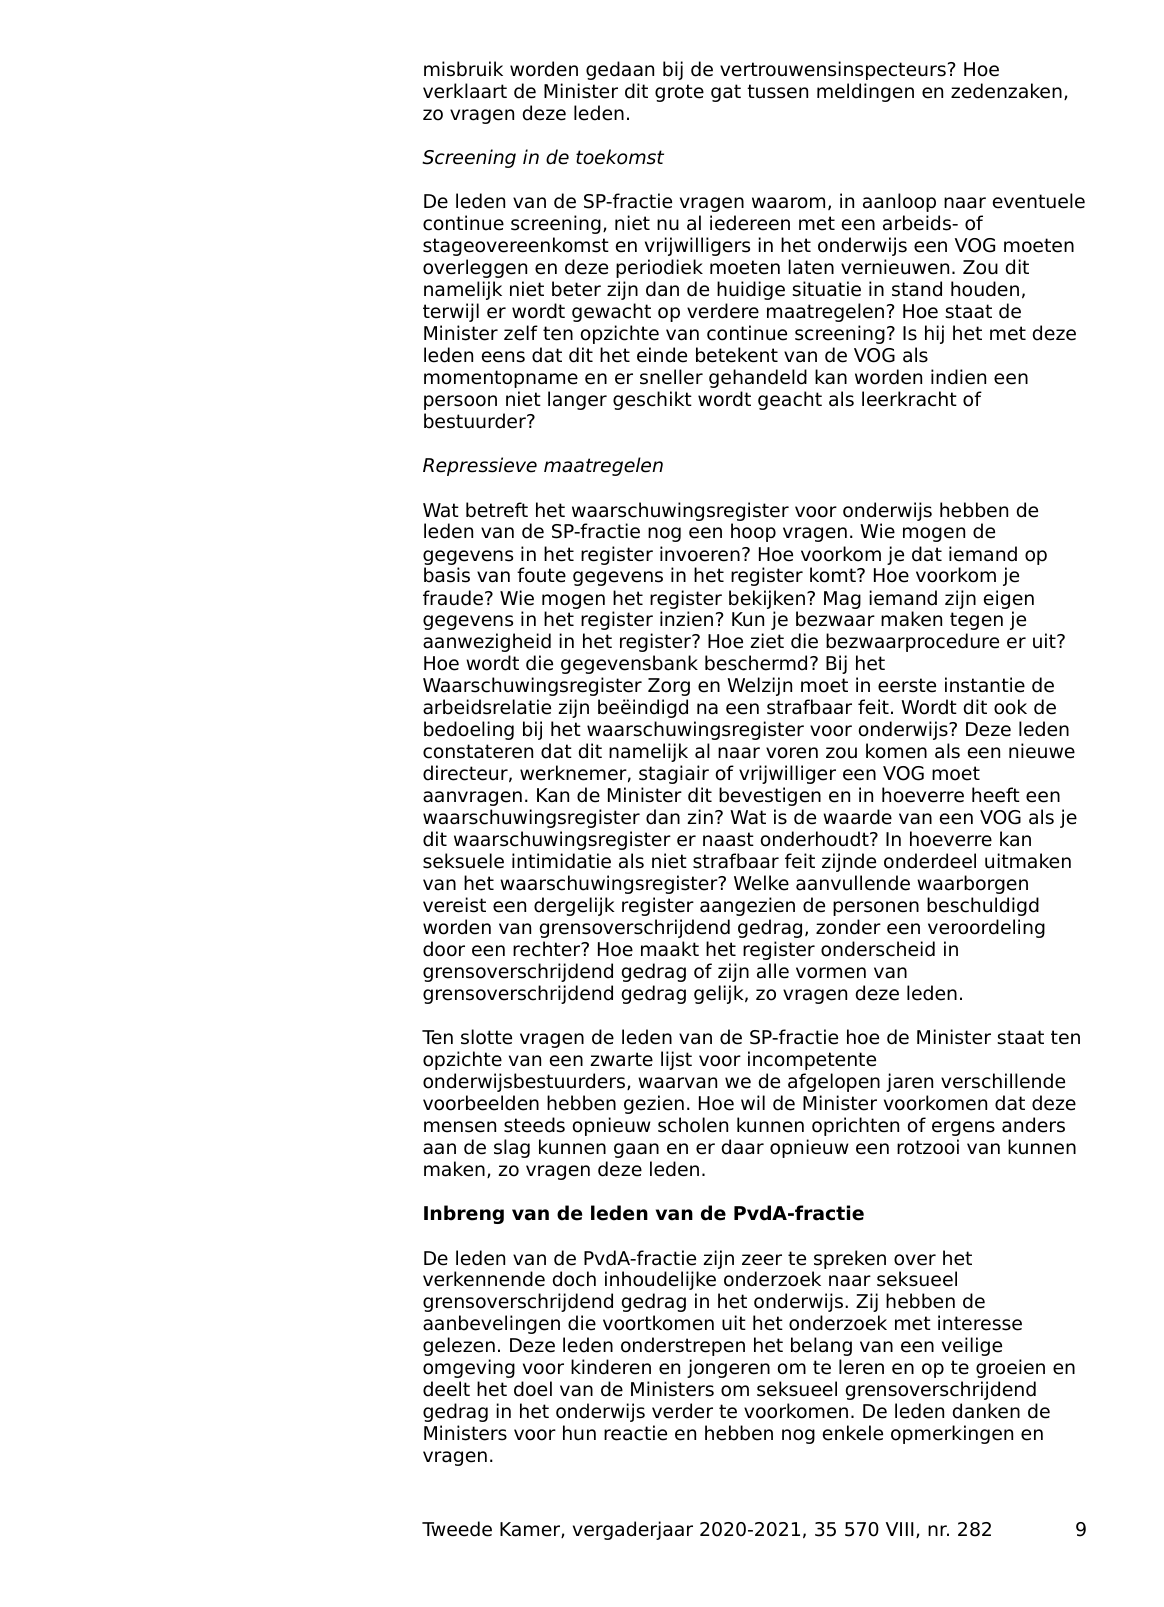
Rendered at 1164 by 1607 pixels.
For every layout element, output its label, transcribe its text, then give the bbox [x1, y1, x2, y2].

text Ten slotte vragen de leden van de SP-fractie hoe de Minister staat ten opzichte van een zwarte lijst voor incompetente onderwijsbestuurders, waarvan we de afgelopen jaren verschillende voorbeelden hebben gezien. Hoe wil de Minister voorkomen dat deze mensen steeds opnieuw scholen kunnen oprichten of ergens anders aan de slag kunnen gaan en er daar opnieuw een rotzooi van kunnen maken, zo vragen deze leden. [422, 1027, 1087, 1181]
subtitle Inbreng van de leden van de PvdA-fractie [422, 1203, 1087, 1225]
text misbruik worden gedaan bij de vertrouwensinspecteurs? Hoe verklaart de Minister dit grote gat tussen meldingen en zedenzaken, zo vragen deze leden. [422, 59, 1087, 125]
subtitle Screening in de toekomst [422, 147, 1087, 169]
text De leden van de PvdA-fractie zijn zeer te spreken over het verkennende doch inhoudelijke onderzoek naar seksueel grensoverschrijdend gedrag in het onderwijs. Zij hebben de aanbevelingen die voortkomen uit het onderzoek met interesse gelezen. Deze leden onderstrepen het belang van een veilige omgeving voor kinderen en jongeren om te leren en op te groeien en deelt het doel van de Ministers om seksueel grensoverschrijdend gedrag in het onderwijs verder te voorkomen. De leden danken de Ministers voor hun reactie en hebben nog enkele opmerkingen en vragen. [422, 1247, 1087, 1467]
subtitle Repressieve maatregelen [422, 455, 1087, 477]
text De leden van de SP-fractie vragen waarom, in aanloop naar eventuele continue screening, niet nu al iedereen met een arbeids- of stageovereenkomst en vrijwilligers in het onderwijs een VOG moeten overleggen en deze periodiek moeten laten vernieuwen. Zou dit namelijk niet beter zijn dan de huidige situatie in stand houden, terwijl er wordt gewacht op verdere maatregelen? Hoe staat de Minister zelf ten opzichte van continue screening? Is hij het met deze leden eens dat dit het einde betekent van de VOG als momentopname en er sneller gehandeld kan worden indien een persoon niet langer geschikt wordt geacht als leerkracht of bestuurder? [422, 191, 1087, 433]
text Wat betreft het waarschuwingsregister voor onderwijs hebben de leden van de SP-fractie nog een hoop vragen. Wie mogen de gegevens in het register invoeren? Hoe voorkom je dat iemand op basis van foute gegevens in het register komt? Hoe voorkom je fraude? Wie mogen het register bekijken? Mag iemand zijn eigen gegevens in het register inzien? Kun je bezwaar maken tegen je aanwezigheid in het register? Hoe ziet die bezwaarprocedure er uit? Hoe wordt die gegevensbank beschermd? Bij het Waarschuwingsregister Zorg en Welzijn moet in eerste instantie de arbeidsrelatie zijn beëindigd na een strafbaar feit. Wordt dit ook de bedoeling bij het waarschuwingsregister voor onderwijs? Deze leden constateren dat dit namelijk al naar voren zou komen als een nieuwe directeur, werknemer, stagiair of vrijwilliger een VOG moet aanvragen. Kan de Minister dit bevestigen en in hoeverre heeft een waarschuwingsregister dan zin? Wat is de waarde van een VOG als je dit waarschuwingsregister er naast onderhoudt? In hoeverre kan seksuele intimidatie als niet strafbaar feit zijnde onderdeel uitmaken van het waarschuwingsregister? Welke aanvullende waarborgen vereist een dergelijk register aangezien de personen beschuldigd worden van grensoverschrijdend gedrag, zonder een veroordeling door een rechter? Hoe maakt het register onderscheid in grensoverschrijdend gedrag of zijn alle vormen van grensoverschrijdend gedrag gelijk, zo vragen deze leden. [422, 499, 1087, 1005]
